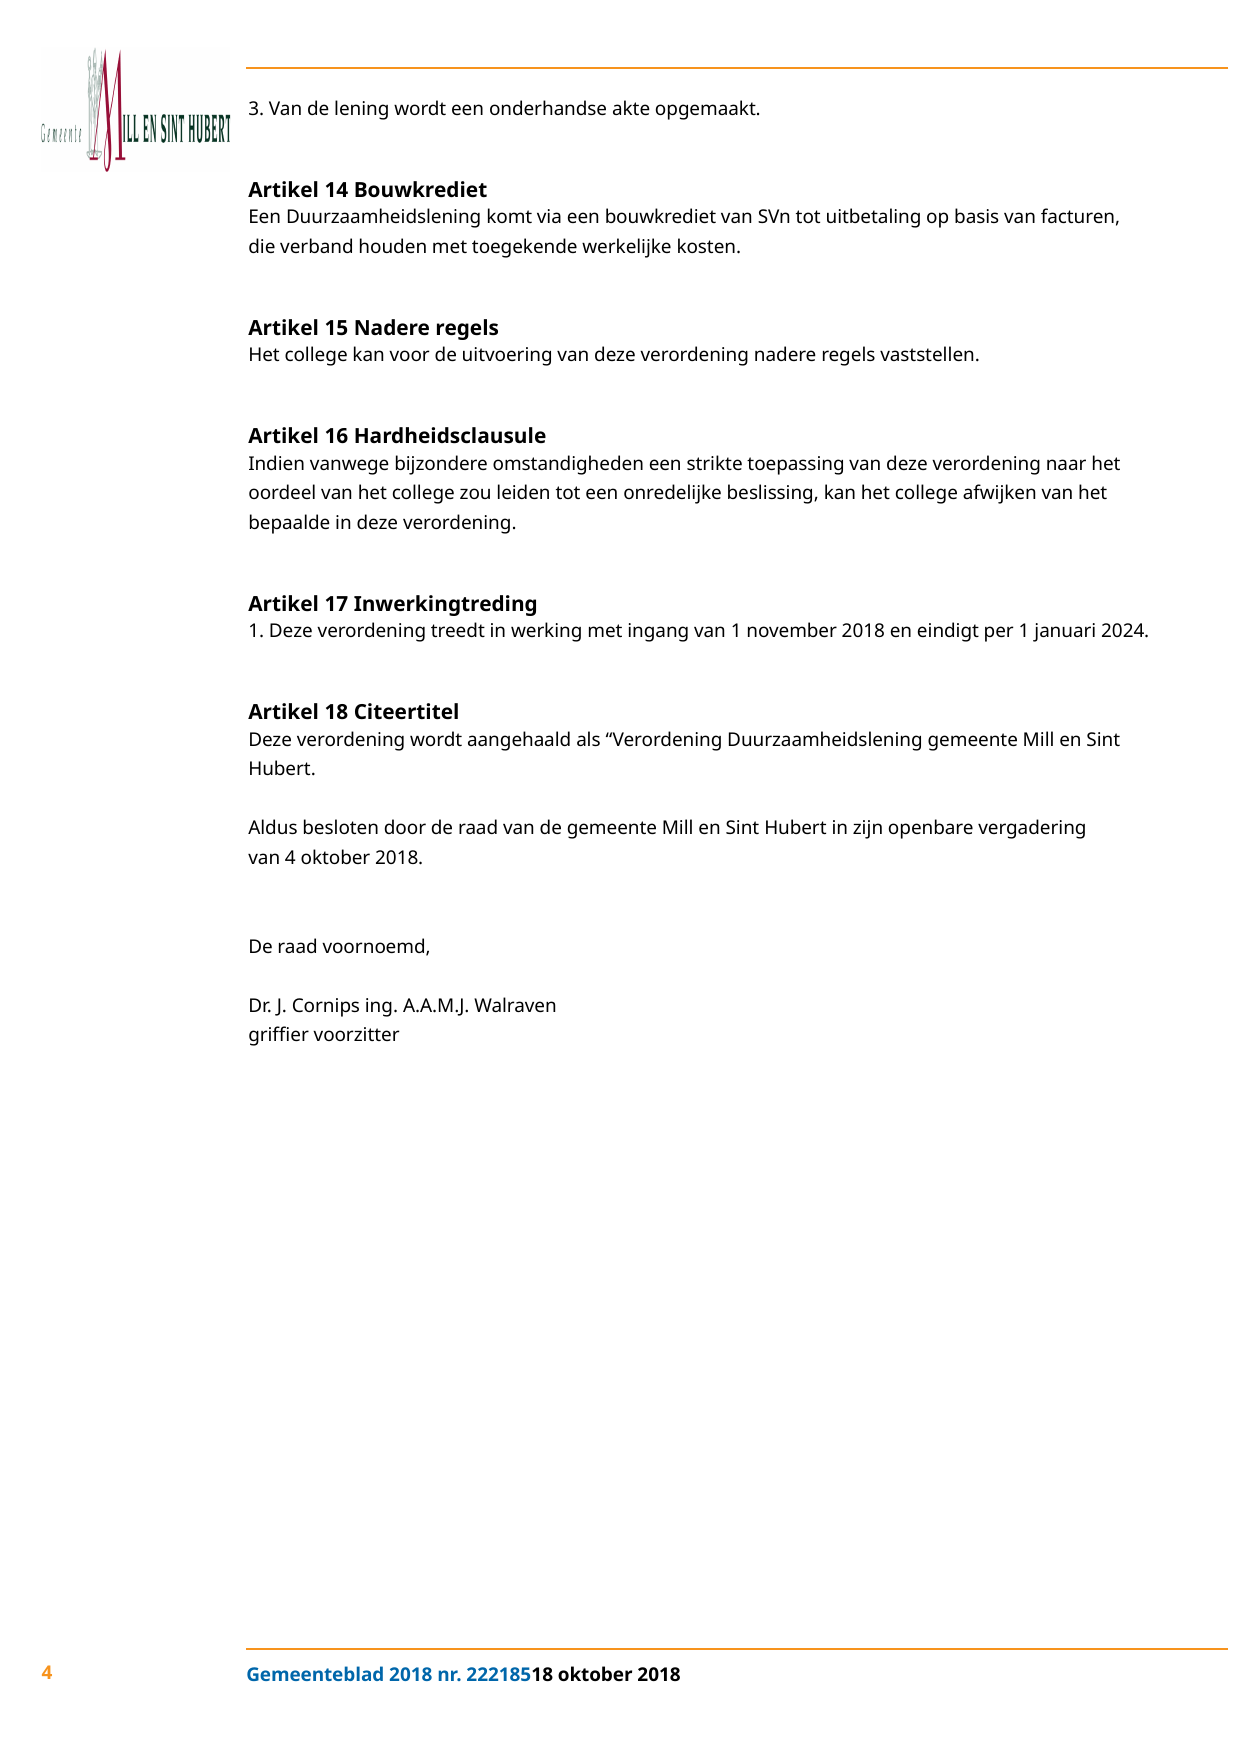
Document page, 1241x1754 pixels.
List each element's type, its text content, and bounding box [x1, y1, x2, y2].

text Aldus besloten door de raad van de gemeente Mill en Sint Hubert in zijn openbare vergadering [248, 814, 1152, 840]
text Artikel 17 Inwerkingtreding [248, 589, 1152, 617]
text Artikel 16 Hardheidsclausule [248, 421, 1152, 450]
text Indien vanwege bijzondere omstandigheden een strikte toepassing van deze verordening naar het oordeel van het college zou leiden tot een onredelijke beslissing, kan het college afwijken van het bepaalde in deze verordening. [248, 450, 1152, 534]
picture [41, 47, 231, 172]
text De raad voornoemd, [248, 933, 1152, 958]
text Artikel 14 Bouwkrediet [248, 175, 1152, 203]
text 3. Van de lening wordt een onderhandse akte opgemaakt. [248, 95, 1152, 121]
text griffier voorzitter [248, 1022, 1152, 1047]
text Artikel 18 Citeertitel [248, 697, 1152, 726]
text Artikel 15 Nadere regels [248, 313, 1152, 341]
text Deze verordening wordt aangehaald als “Verordening Duurzaamheidslening gemeente Mill en Sint Hubert. [248, 726, 1152, 781]
text Dr. J. Cornips ing. A.A.M.J. Walraven [248, 992, 1152, 1018]
text Een Duurzaamheidslening komt via een bouwkrediet van SVn tot uitbetaling op basis van facturen, die verband houden met toegekende werkelijke kosten. [248, 203, 1152, 258]
text 1. Deze verordening treedt in werking met ingang van 1 november 2018 en eindigt per 1 januari 2024. [248, 617, 1152, 643]
text van 4 oktober 2018. [248, 844, 1152, 870]
text Het college kan voor de uitvoering van deze verordening nadere regels vaststellen. [248, 341, 1152, 367]
